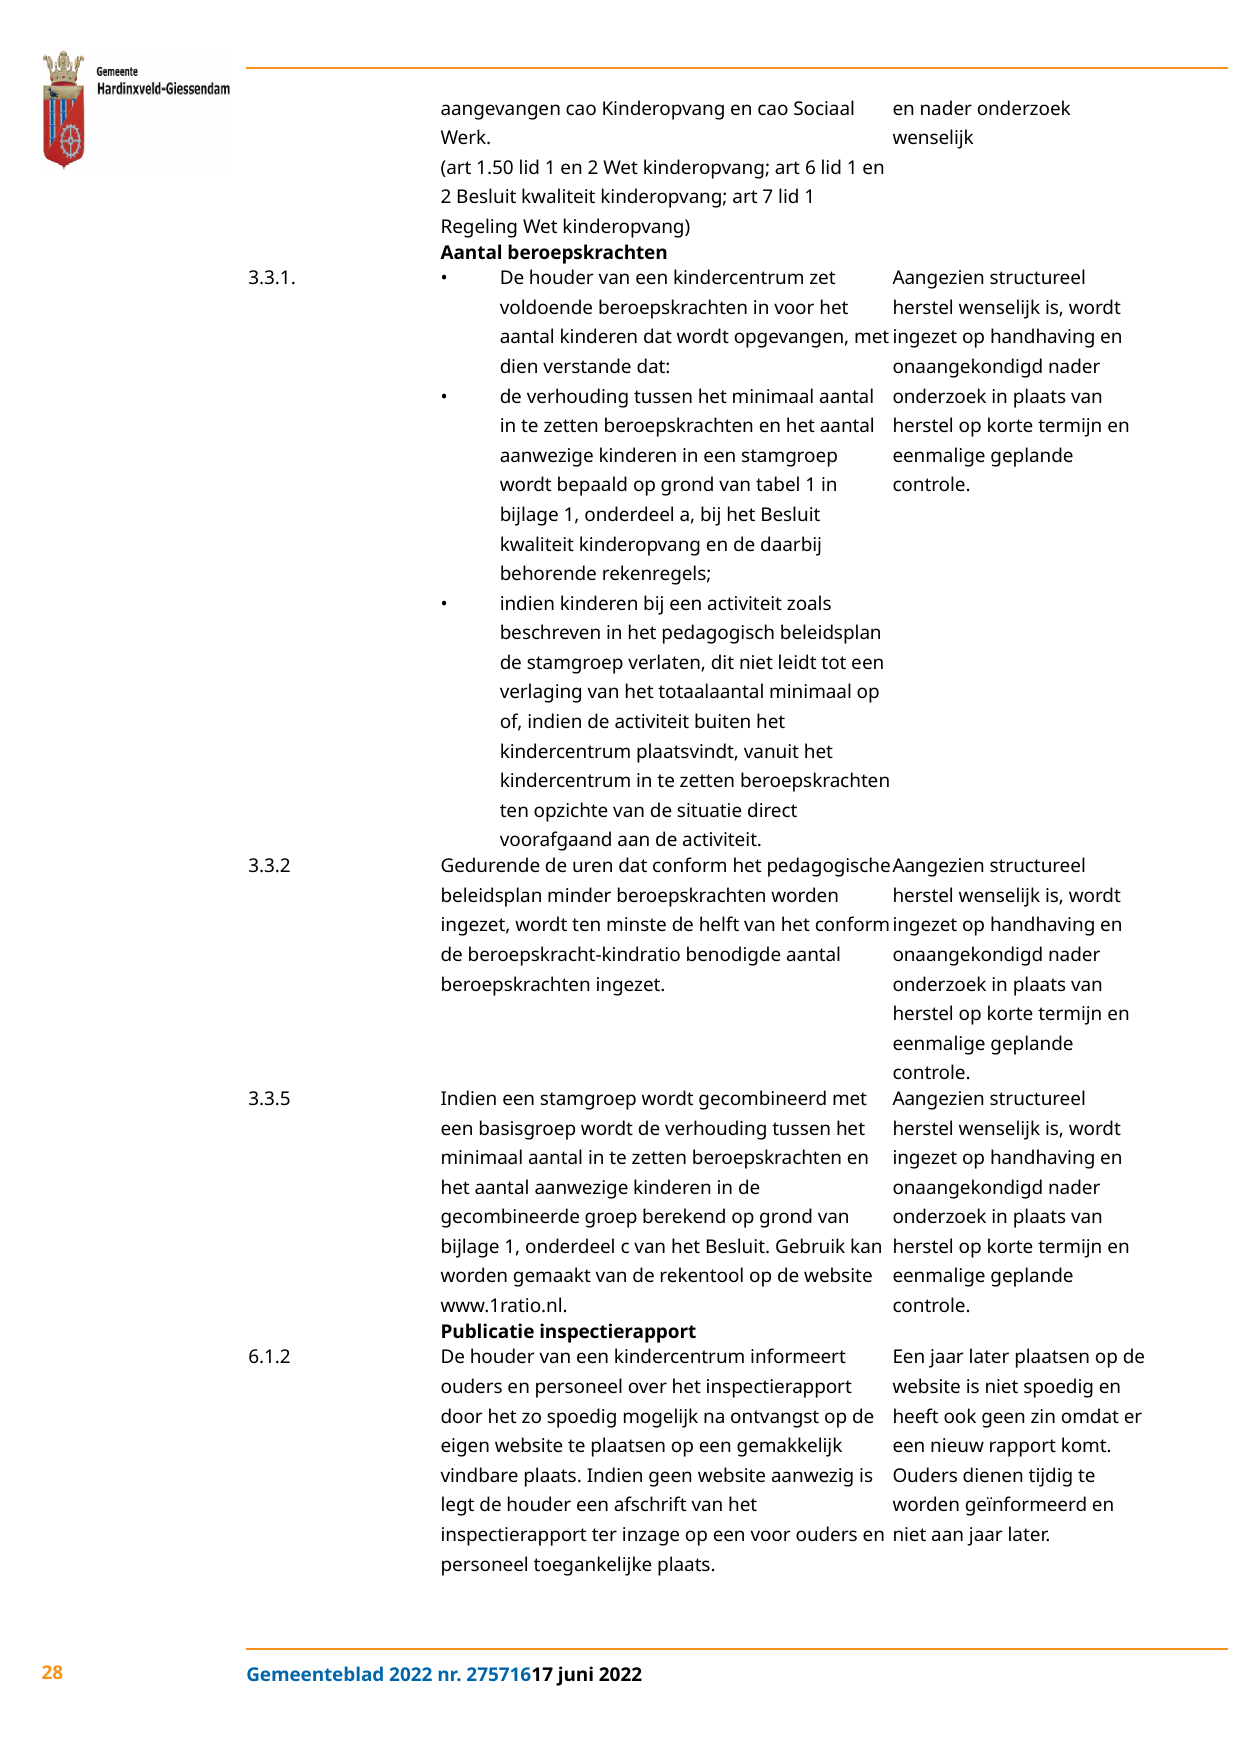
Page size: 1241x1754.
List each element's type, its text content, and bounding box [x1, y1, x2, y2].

table_cell 3.3.1. [248, 265, 440, 852]
table_cell Gedurende de uren dat conform het pedagogische beleidsplan minder beroepskrachten worden ingezet, wordt ten minste de helft van het conform de beroepskracht-kindratio benodigde aantal beroepskrachten ingezet. [440, 853, 892, 1085]
table_cell aangevangen cao Kinderopvang en cao Sociaal Werk. (art 1.50 lid 1 en 2 Wet kinderopvang; art 6 lid 1 en 2 Besluit kwaliteit kinderopvang; art 7 lid 1 Regeling Wet kinderopvang) [440, 95, 892, 239]
table_cell Aangezien structureel herstel wenselijk is, wordt ingezet op handhaving en onaangekondigd nader onderzoek in plaats van herstel op korte termijn en eenmalige geplande controle. [892, 265, 1152, 852]
table_cell [248, 239, 440, 264]
table_cell Indien een stamgroep wordt gecombineerd met een basisgroep wordt de verhouding tussen het minimaal aantal in te zetten beroepskrachten en het aantal aanwezige kinderen in de gecombineerde groep berekend op grond van bijlage 1, onderdeel c van het Besluit. Gebruik kan worden gemaakt van de rekentool op de website www.1ratio.nl. [440, 1085, 892, 1318]
table_cell Publicatie inspectierapport [440, 1318, 892, 1344]
table_cell [248, 95, 440, 239]
table_cell [248, 1318, 440, 1344]
table_cell De houder van een kindercentrum zet voldoende beroepskrachten in voor het aantal kinderen dat wordt opgevangen, met dien verstande dat: de verhouding tussen het minimaal aantal in te zetten beroepskrachten en het aantal aanwezige kinderen in een stamgroep wordt bepaald op grond van tabel 1 in bijlage 1, onderdeel a, bij het Besluit kwaliteit kinderopvang en de daarbij behorende rekenregels; indien kinderen bij een activiteit zoals beschreven in het pedagogisch beleidsplan de stamgroep verlaten, dit niet leidt tot een verlaging van het totaalaantal minimaal op of, indien de activiteit buiten het kindercentrum plaatsvindt, vanuit het kindercentrum in te zetten beroepskrachten ten opzichte van de situatie direct voorafgaand aan de activiteit. [440, 265, 892, 852]
table_cell 6.1.2 [248, 1344, 440, 1577]
table_cell [892, 1318, 1152, 1344]
table_cell Aantal beroepskrachten [440, 239, 892, 264]
picture [41, 47, 231, 172]
table_cell Aangezien structureel herstel wenselijk is, wordt ingezet op handhaving en onaangekondigd nader onderzoek in plaats van herstel op korte termijn en eenmalige geplande controle. [892, 853, 1152, 1085]
table_cell [892, 239, 1152, 264]
table_cell Een jaar later plaatsen op de website is niet spoedig en heeft ook geen zin omdat er een nieuw rapport komt. Ouders dienen tijdig te worden geïnformeerd en niet aan jaar later. [892, 1344, 1152, 1577]
table_cell 3.3.5 [248, 1085, 440, 1318]
table_cell De houder van een kindercentrum informeert ouders en personeel over het inspectierapport door het zo spoedig mogelijk na ontvangst op de eigen website te plaatsen op een gemakkelijk vindbare plaats. Indien geen website aanwezig is legt de houder een afschrift van het inspectierapport ter inzage op een voor ouders en personeel toegankelijke plaats. [440, 1344, 892, 1577]
table_cell Aangezien structureel herstel wenselijk is, wordt ingezet op handhaving en onaangekondigd nader onderzoek in plaats van herstel op korte termijn en eenmalige geplande controle. [892, 1085, 1152, 1318]
table_cell 3.3.2 [248, 853, 440, 1085]
table_cell en nader onderzoek wenselijk [892, 95, 1152, 239]
